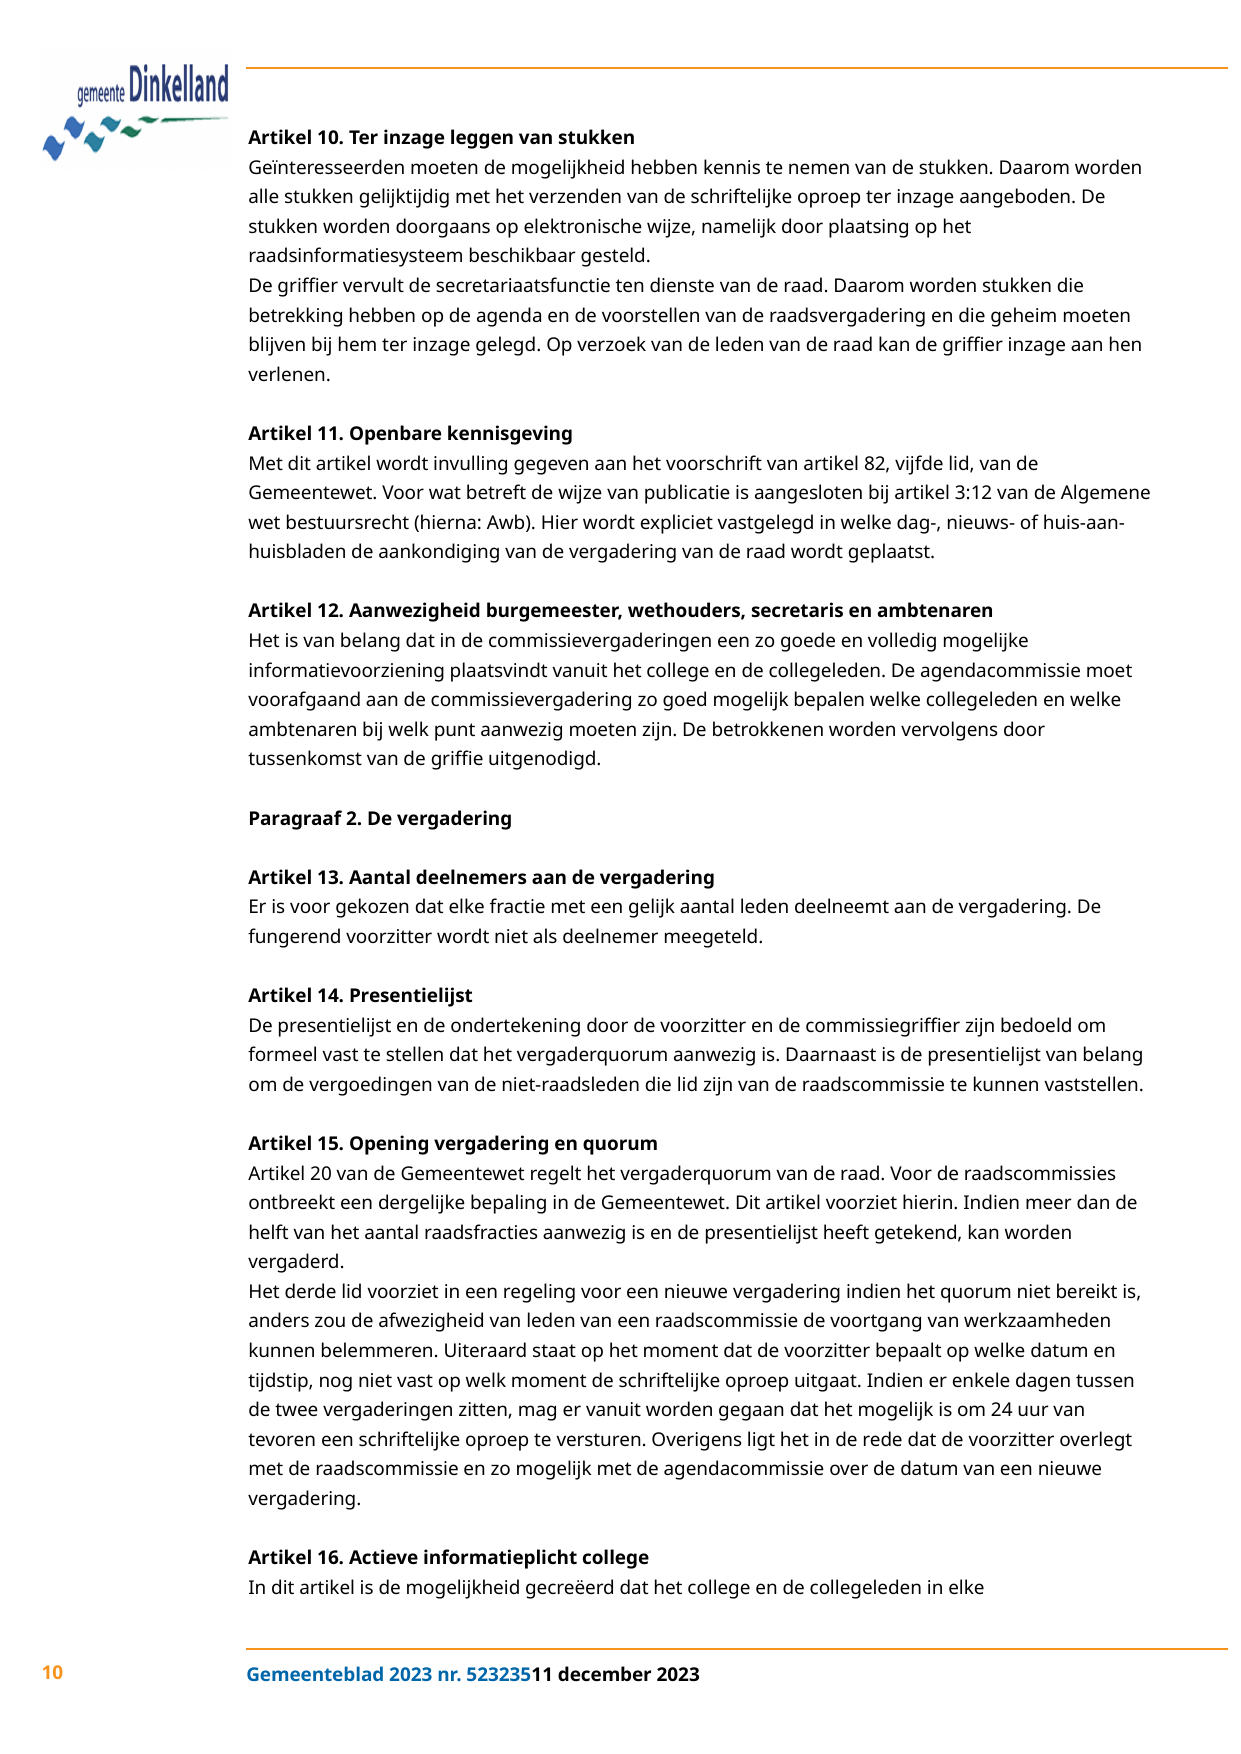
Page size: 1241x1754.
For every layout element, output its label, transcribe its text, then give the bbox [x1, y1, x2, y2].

text Artikel 14. Presentielijst [248, 982, 1152, 1008]
text Het is van belang dat in de commissievergaderingen een zo goede en volledig mogelijke informatievoorziening plaatsvindt vanuit het college en de collegeleden. De agendacommissie moet voorafgaand aan de commissievergadering zo goed mogelijk bepalen welke collegeleden en welke ambtenaren bij welk punt aanwezig moeten zijn. De betrokkenen worden vervolgens door tussenkomst van de griffie uitgenodigd. [248, 627, 1152, 771]
text Het derde lid voorziet in een regeling voor een nieuwe vergadering indien het quorum niet bereikt is, anders zou de afwezigheid van leden van een raadscommissie de voortgang van werkzaamheden kunnen belemmeren. Uiteraard staat op het moment dat de voorzitter bepaalt op welke datum en tijdstip, nog niet vast op welk moment de schriftelijke oproep uitgaat. Indien er enkele dagen tussen de twee vergaderingen zitten, mag er vanuit worden gegaan dat het mogelijk is om 24 uur van tevoren een schriftelijke oproep te versturen. Overigens ligt het in de rede dat de voorzitter overlegt met de raadscommissie en zo mogelijk met de agendacommissie over de datum van een nieuwe vergadering. [248, 1278, 1152, 1511]
text Artikel 15. Opening vergadering en quorum [248, 1130, 1152, 1156]
text Artikel 12. Aanwezigheid burgemeester, wethouders, secretaris en ambtenaren [248, 598, 1152, 623]
text Paragraaf 2. De vergadering [248, 805, 1152, 831]
text Artikel 11. Openbare kennisgeving [248, 420, 1152, 446]
text Artikel 10. Ter inzage leggen van stukken [248, 124, 1152, 150]
text Met dit artikel wordt invulling gegeven aan het voorschrift van artikel 82, vijfde lid, van de Gemeentewet. Voor wat betreft de wijze van publicatie is aangesloten bij artikel 3:12 van de Algemene wet bestuursrecht (hierna: Awb). Hier wordt expliciet vastgelegd in welke dag-, nieuws- of huis-aan-huisbladen de aankondiging van de vergadering van de raad wordt geplaatst. [248, 450, 1152, 564]
text Geïnteresseerden moeten de mogelijkheid hebben kennis te nemen van de stukken. Daarom worden alle stukken gelijktijdig met het verzenden van de schriftelijke oproep ter inzage aangeboden. De stukken worden doorgaans op elektronische wijze, namelijk door plaatsing op het raadsinformatiesysteem beschikbaar gesteld. [248, 154, 1152, 268]
text Artikel 13. Aantal deelnemers aan de vergadering [248, 864, 1152, 890]
text De griffier vervult de secretariaatsfunctie ten dienste van de raad. Daarom worden stukken die betrekking hebben op de agenda en de voorstellen van de raadsvergadering en die geheim moeten blijven bij hem ter inzage gelegd. Op verzoek van de leden van de raad kan de griffier inzage aan hen verlenen. [248, 272, 1152, 387]
text De presentielijst en de ondertekening door de voorzitter en de commissiegriffier zijn bedoeld om formeel vast te stellen dat het vergaderquorum aanwezig is. Daarnaast is de presentielijst van belang om de vergoedingen van de niet-raadsleden die lid zijn van de raadscommissie te kunnen vaststellen. [248, 1012, 1152, 1097]
text Er is voor gekozen dat elke fractie met een gelijk aantal leden deelneemt aan de vergadering. De fungerend voorzitter wordt niet als deelnemer meegeteld. [248, 893, 1152, 949]
text Artikel 20 van de Gemeentewet regelt het vergaderquorum van de raad. Voor de raadscommissies ontbreekt een dergelijke bepaling in de Gemeentewet. Dit artikel voorziet hierin. Indien meer dan de helft van het aantal raadsfracties aanwezig is en de presentielijst heeft getekend, kan worden vergaderd. [248, 1160, 1152, 1274]
picture [41, 47, 231, 172]
text Artikel 16. Actieve informatieplicht college [248, 1544, 1152, 1570]
text In dit artikel is de mogelijkheid gecreëerd dat het college en de collegeleden in elke [248, 1574, 1152, 1600]
